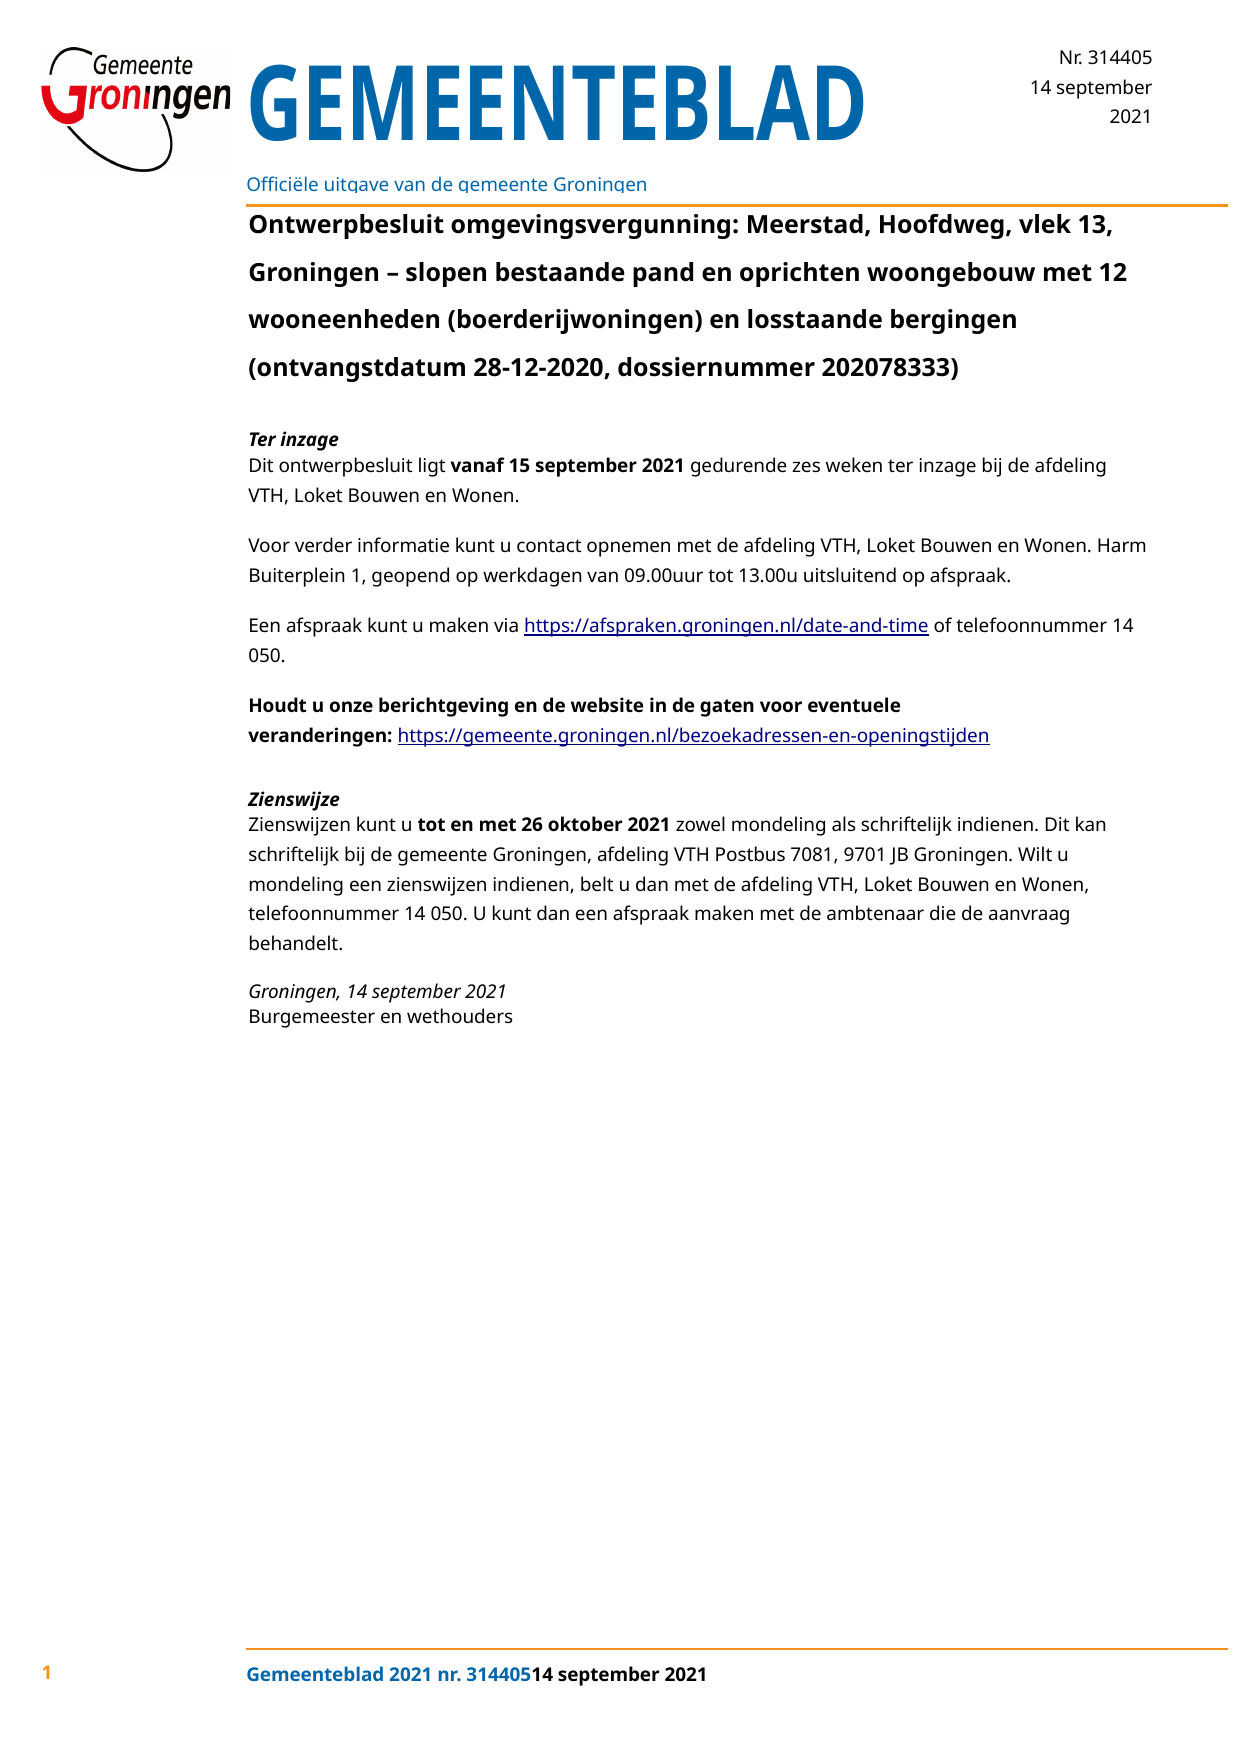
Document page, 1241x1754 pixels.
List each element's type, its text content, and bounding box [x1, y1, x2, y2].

text Dit ontwerpbesluit ligt vanaf 15 september 2021 gedurende zes weken ter inzage bij de afdeling VTH, Loket Bouwen en Wonen. [248, 452, 1152, 508]
text Houdt u onze berichtgeving en de website in de gaten voor eventuele veranderingen: https://gemeente.groningen.nl/bezoekadressen-en-openingstijden [248, 692, 1152, 748]
text Een afspraak kunt u maken via https://afspraken.groningen.nl/date-and-time of telefoonnummer 14 050. [248, 612, 1152, 668]
text Ontwerpbesluit omgevingsvergunning: Meerstad, Hoofdweg, vlek 13, Groningen – slopen bestaande pand en oprichten woongebouw met 12 wooneenheden (boerderijwoningen) en losstaande bergingen (ontvangstdatum 28-12-2020, dossiernummer 202078333) [248, 207, 1152, 384]
text Ter inzage [248, 427, 1152, 452]
picture [41, 47, 231, 172]
text Zienswijzen kunt u tot en met 26 oktober 2021 zowel mondeling als schriftelijk indienen. Dit kan schriftelijk bij de gemeente Groningen, afdeling VTH Postbus 7081, 9701 JB Groningen. Wilt u mondeling een zienswijzen indienen, belt u dan met de afdeling VTH, Loket Bouwen en Wonen, telefoonnummer 14 050. U kunt dan een afspraak maken met de ambtenaar die de aanvraag behandelt. [248, 812, 1152, 956]
text Groningen, 14 september 2021 [248, 978, 1152, 1003]
text Zienswijze [248, 786, 1152, 812]
text Burgemeester en wethouders [248, 1003, 1152, 1029]
text Voor verder informatie kunt u contact opnemen met de afdeling VTH, Loket Bouwen en Wonen. Harm Buiterplein 1, geopend op werkdagen van 09.00uur tot 13.00u uitsluitend op afspraak. [248, 532, 1152, 588]
